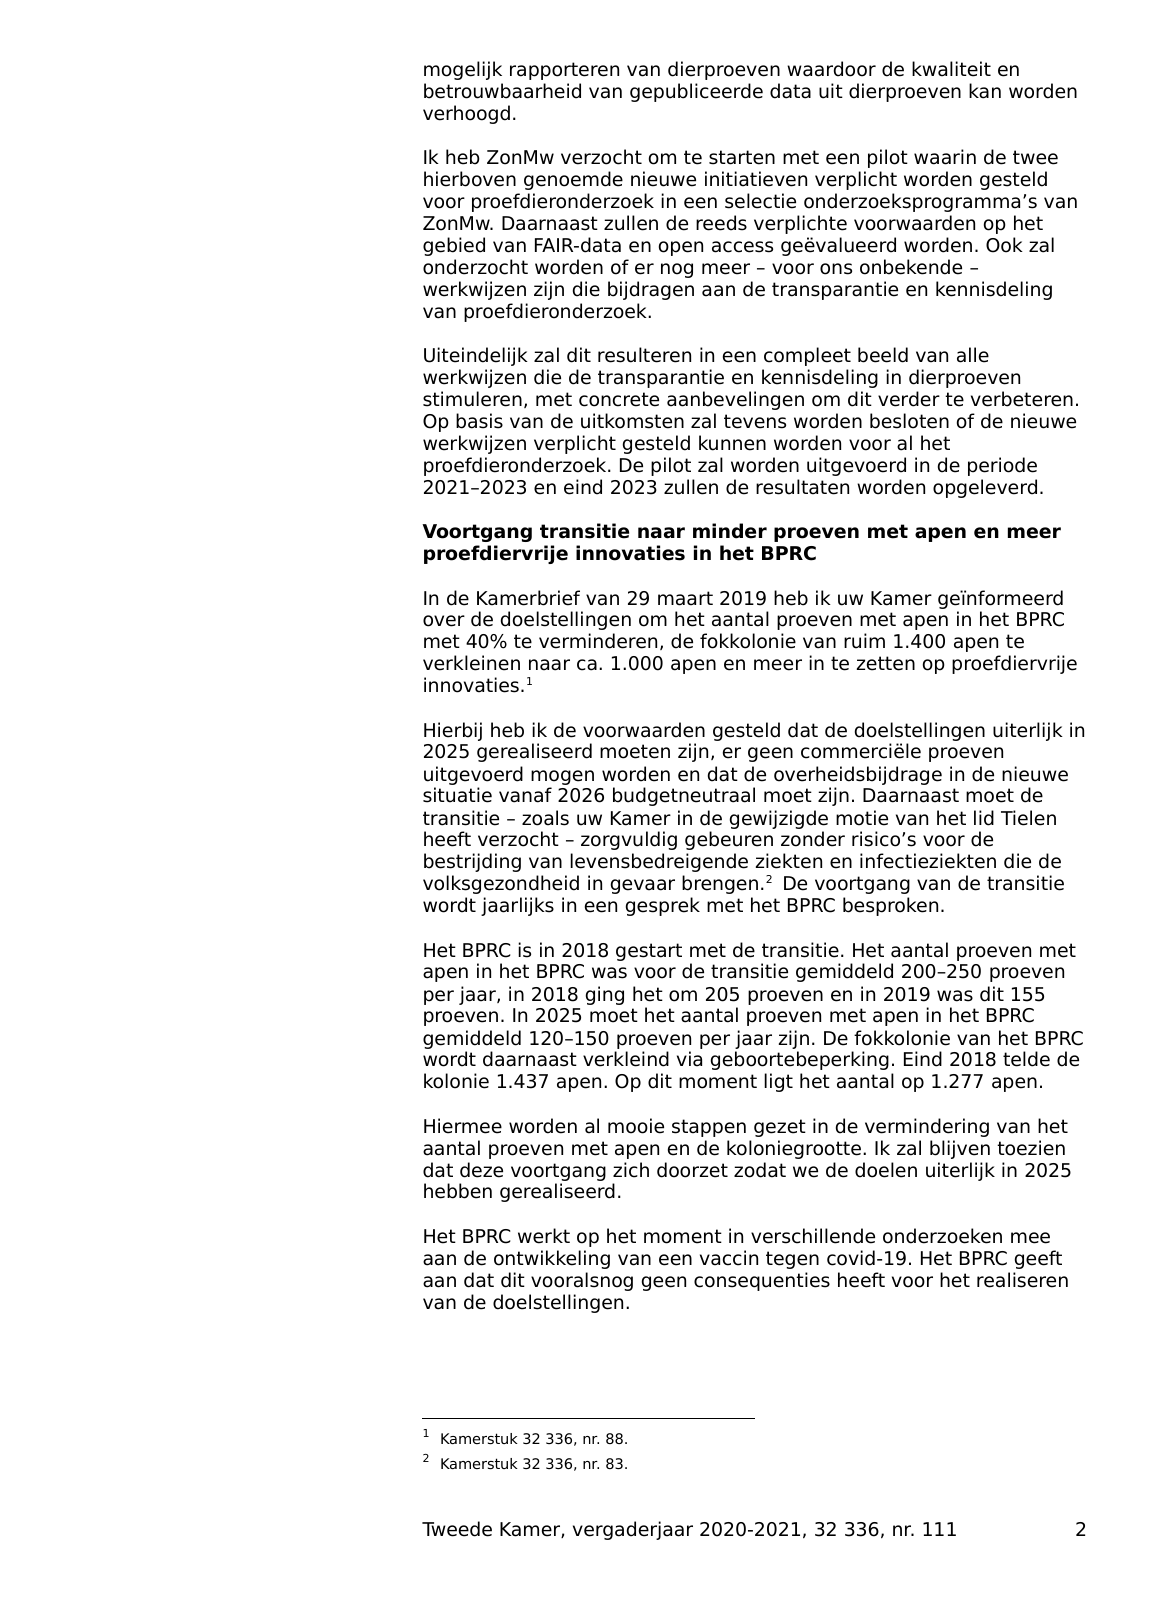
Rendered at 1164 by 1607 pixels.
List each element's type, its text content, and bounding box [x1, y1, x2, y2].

text mogelijk rapporteren van dierproeven waardoor de kwaliteit en betrouwbaarheid van gepubliceerde data uit dierproeven kan worden verhoogd. [422, 59, 1087, 125]
text Ik heb ZonMw verzocht om te starten met een pilot waarin de twee hierboven genoemde nieuwe initiatieven verplicht worden gesteld voor proefdieronderzoek in een selectie onderzoeksprogramma’s van ZonMw. Daarnaast zullen de reeds verplichte voorwaarden op het gebied van FAIR-data en open access geëvalueerd worden. Ook zal onderzocht worden of er nog meer – voor ons onbekende – werkwijzen zijn die bijdragen aan de transparantie en kennisdeling van proefdieronderzoek. [422, 147, 1087, 323]
text Het BPRC werkt op het moment in verschillende onderzoeken mee aan de ontwikkeling van een vaccin tegen covid-19. Het BPRC geeft aan dat dit vooralsnog geen consequenties heeft voor het realiseren van de doelstellingen. [422, 1226, 1087, 1313]
text Hiermee worden al mooie stappen gezet in de vermindering van het aantal proeven met apen en de koloniegrootte. Ik zal blijven toezien dat deze voortgang zich doorzet zodat we de doelen uiterlijk in 2025 hebben gerealiseerd. [422, 1116, 1087, 1203]
text Hierbij heb ik de voorwaarden gesteld dat de doelstellingen uiterlijk in 2025 gerealiseerd moeten zijn, er geen commerciële proeven uitgevoerd mogen worden en dat de overheidsbijdrage in de nieuwe situatie vanaf 2026 budgetneutraal moet zijn. Daarnaast moet de transitie – zoals uw Kamer in de gewijzigde motie van het lid Tielen heeft verzocht – zorgvuldig gebeuren zonder risico’s voor de bestrijding van levensbedreigende ziekten en infectieziekten die de volksgezondheid in gevaar brengen. De voortgang van de transitie wordt jaarlijks in een gesprek met het BPRC besproken. [422, 719, 1087, 917]
text In de Kamerbrief van 29 maart 2019 heb ik uw Kamer geïnformeerd over de doelstellingen om het aantal proeven met apen in het BPRC met 40% te verminderen, de fokkolonie van ruim 1.400 apen te verkleinen naar ca. 1.000 apen en meer in te zetten op proefdiervrije innovaties. [422, 587, 1087, 697]
text Het BPRC is in 2018 gestart met de transitie. Het aantal proeven met apen in het BPRC was voor de transitie gemiddeld 200–250 proeven per jaar, in 2018 ging het om 205 proeven en in 2019 was dit 155 proeven. In 2025 moet het aantal proeven met apen in het BPRC gemiddeld 120–150 proeven per jaar zijn. De fokkolonie van het BPRC wordt daarnaast verkleind via geboortebeperking. Eind 2018 telde de kolonie 1.437 apen. Op dit moment ligt het aantal op 1.277 apen. [422, 939, 1087, 1093]
text Kamerstuk 32 336, nr. 88. [422, 1427, 1087, 1449]
subtitle Voortgang transitie naar minder proeven met apen en meer proefdiervrije innovaties in het BPRC [422, 521, 1087, 565]
text Uiteindelijk zal dit resulteren in een compleet beeld van alle werkwijzen die de transparantie en kennisdeling in dierproeven stimuleren, met concrete aanbevelingen om dit verder te verbeteren. Op basis van de uitkomsten zal tevens worden besloten of de nieuwe werkwijzen verplicht gesteld kunnen worden voor al het proefdieronderzoek. De pilot zal worden uitgevoerd in de periode 2021–2023 en eind 2023 zullen de resultaten worden opgeleverd. [422, 345, 1087, 499]
text Kamerstuk 32 336, nr. 83. [422, 1452, 1087, 1474]
